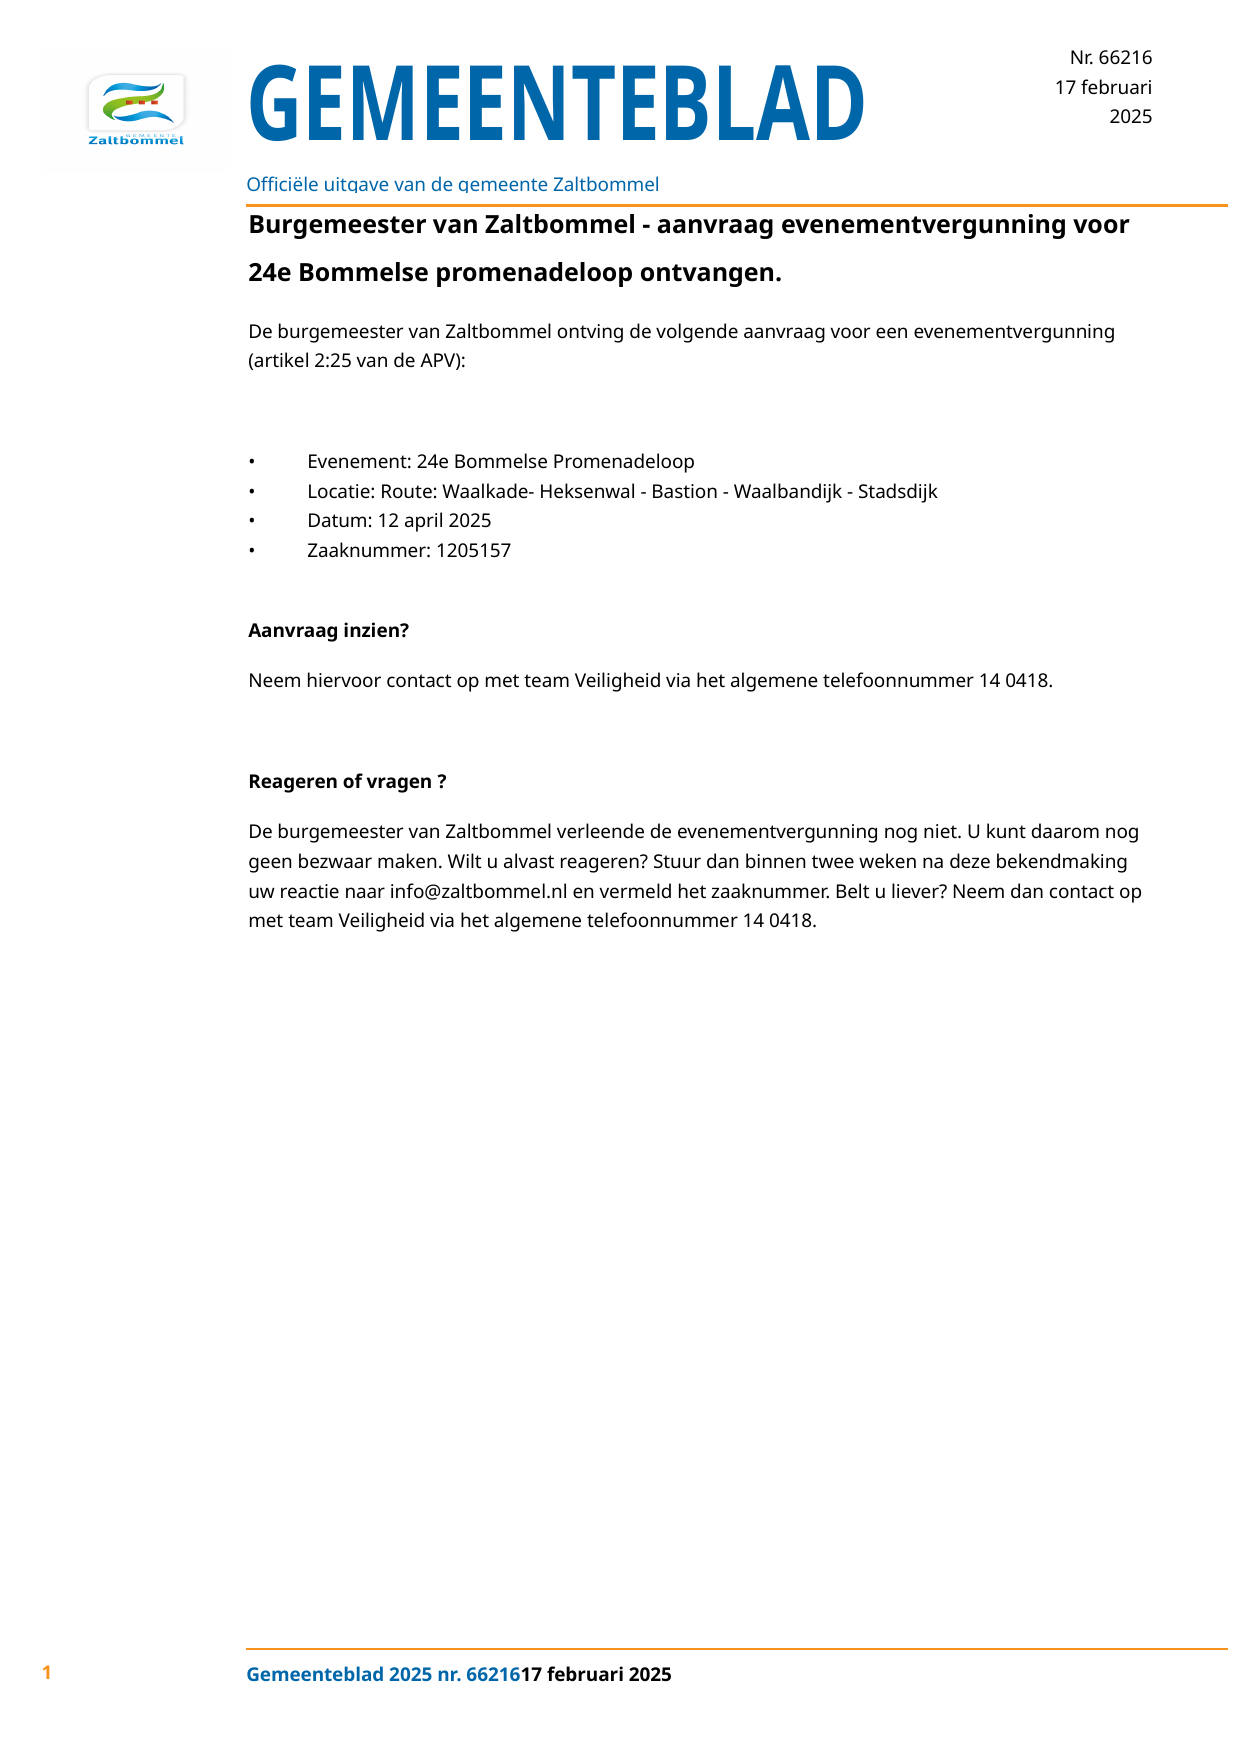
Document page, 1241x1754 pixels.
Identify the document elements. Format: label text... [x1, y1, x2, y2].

text Burgemeester van Zaltbommel - aanvraag evenementvergunning voor 24e Bommelse promenadeloop ontvangen. [248, 207, 1152, 288]
list Zaaknummer: 1205157 [248, 537, 1152, 563]
picture [41, 47, 231, 172]
text De burgemeester van Zaltbommel verleende de evenementvergunning nog niet. U kunt daarom nog geen bezwaar maken. Wilt u alvast reageren? Stuur dan binnen twee weken na deze bekendmaking uw reactie naar info@zaltbommel.nl en vermeld het zaaknummer. Belt u liever? Neem dan contact op met team Veiligheid via het algemene telefoonnummer 14 0418. [248, 819, 1152, 933]
text Neem hiervoor contact op met team Veiligheid via het algemene telefoonnummer 14 0418. [248, 667, 1152, 693]
text Reageren of vragen ? [248, 768, 1152, 794]
text Aanvraag inzien? [248, 617, 1152, 643]
list Evenement: 24e Bommelse Promenadeloop [248, 448, 1152, 474]
text De burgemeester van Zaltbommel ontving de volgende aanvraag voor een evenementvergunning (artikel 2:25 van de APV): [248, 318, 1152, 373]
list Datum: 12 april 2025 [248, 507, 1152, 533]
list Locatie: Route: Waalkade- Heksenwal - Bastion - Waalbandijk - Stadsdijk [248, 478, 1152, 504]
